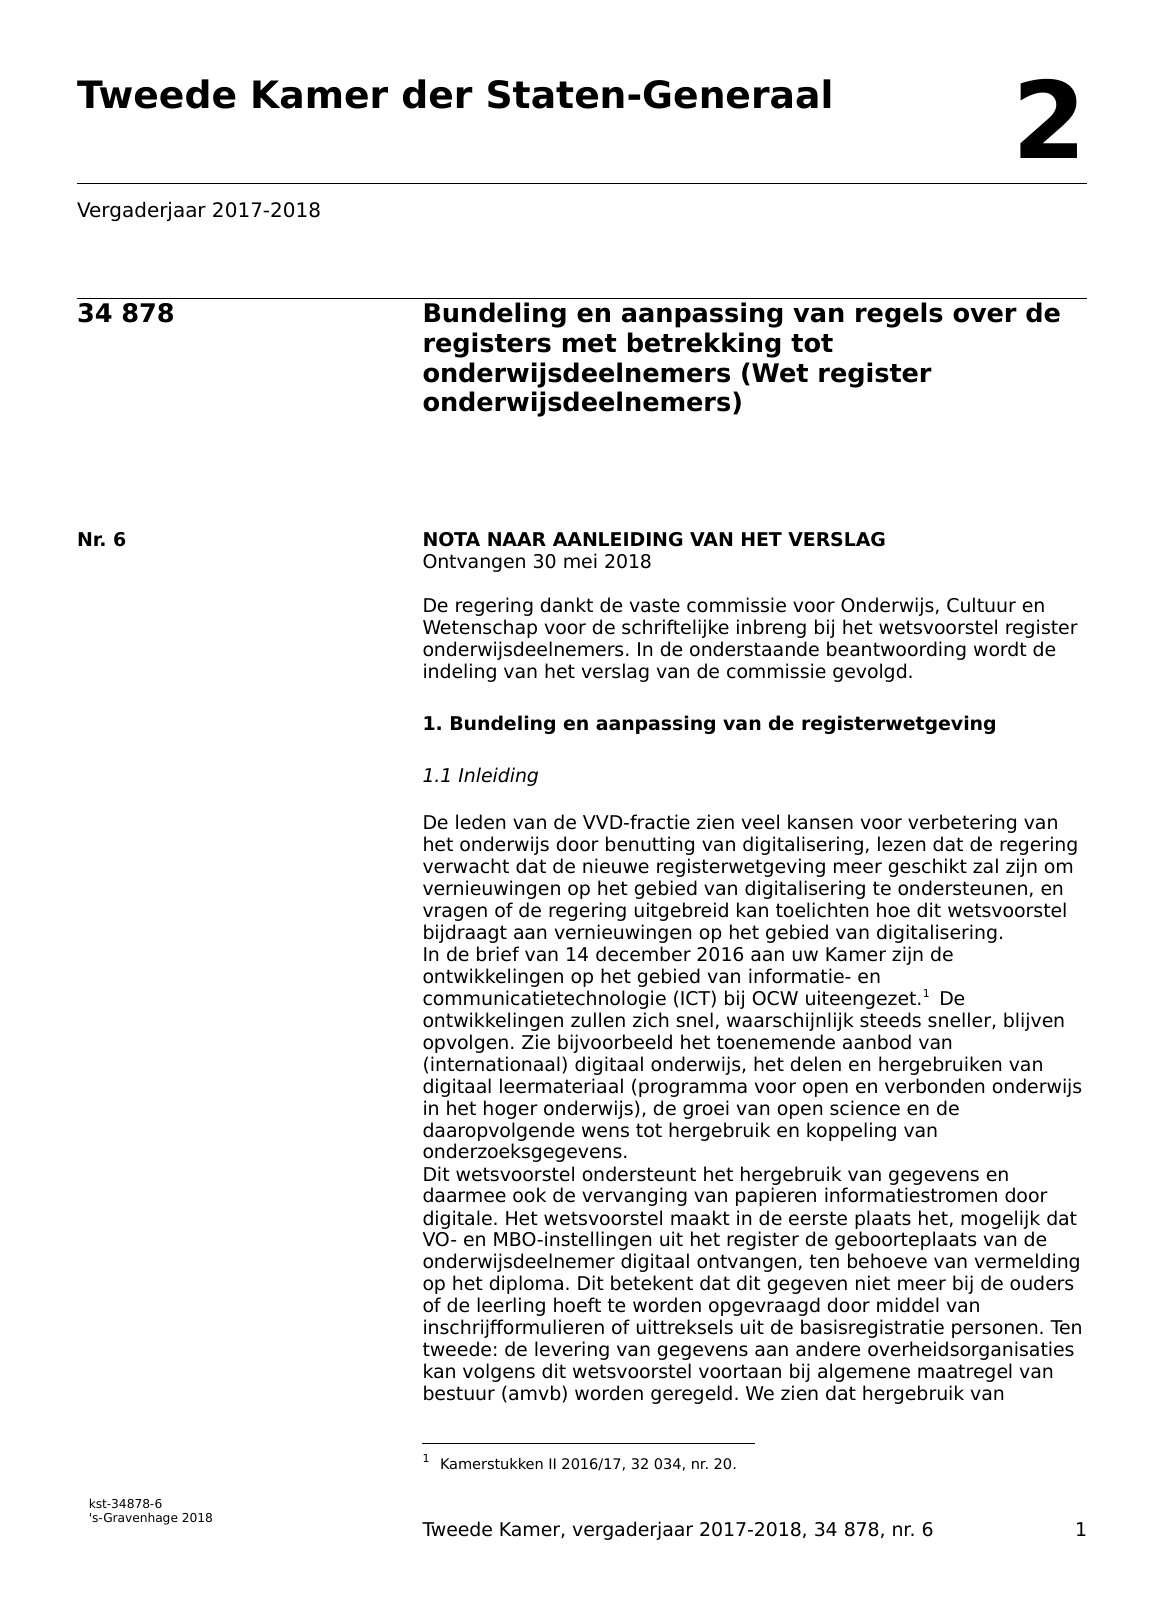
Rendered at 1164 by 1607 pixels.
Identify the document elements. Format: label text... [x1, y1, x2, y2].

text De regering dankt de vaste commissie voor Onderwijs, Cultuur en Wetenschap voor de schriftelijke inbreng bij het wetsvoorstel register onderwijsdeelnemers. In de onderstaande beantwoording wordt de indeling van het verslag van de commissie gevolgd. [422, 595, 1087, 683]
text In de brief van 14 december 2016 aan uw Kamer zijn de ontwikkelingen op het gebied van informatie- en communicatietechnologie (ICT) bij OCW uiteengezet. De ontwikkelingen zullen zich snel, waarschijnlijk steeds sneller, blijven opvolgen. Zie bijvoorbeeld het toenemende aanbod van (internationaal) digitaal onderwijs, het delen en hergebruiken van digitaal leermateriaal (programma voor open en verbonden onderwijs in het hoger onderwijs), de groei van open science en de daaropvolgende wens tot hergebruik en koppeling van onderzoeksgegevens. [422, 944, 1087, 1163]
table_cell Vergaderjaar 2017-2018 [77, 184, 1087, 298]
subtitle Nr. 6 NOTA NAAR AANLEIDING VAN HET VERSLAG [77, 529, 1087, 551]
text De leden van de VVD-fractie zien veel kansen voor verbetering van het onderwijs door benutting van digitalisering, lezen dat de regering verwacht dat de nieuwe registerwetgeving meer geschikt zal zijn om vernieuwingen op het gebied van digitalisering te ondersteunen, en vragen of de regering uitgebreid kan toelichten hoe dit wetsvoorstel bijdraagt aan vernieuwingen op het gebied van digitalisering. [422, 812, 1087, 944]
text 's-Gravenhage 2018 [88, 1511, 323, 1525]
subtitle 34 878 Bundeling en aanpassing van regels over de registers met betrekking tot onderwijsdeelnemers (Wet register onderwijsdeelnemers) [77, 299, 1087, 418]
text Ontvangen 30 mei 2018 [422, 551, 1087, 573]
subtitle 1.1 Inleiding [422, 765, 1087, 787]
text Dit wetsvoorstel ondersteunt het hergebruik van gegevens en daarmee ook de vervanging van papieren informatiestromen door digitale. Het wetsvoorstel maakt in de eerste plaats het, mogelijk dat VO- en MBO-instellingen uit het register de geboorteplaats van de onderwijsdeelnemer digitaal ontvangen, ten behoeve van vermelding op het diploma. Dit betekent dat dit gegeven niet meer bij de ouders of de leerling hoeft te worden opgevraagd door middel van inschrijfformulieren of uittreksels uit de basisregistratie personen. Ten tweede: de levering van gegevens aan andere overheidsorganisaties kan volgens dit wetsvoorstel voortaan bij algemene maatregel van bestuur (amvb) worden geregeld. We zien dat hergebruik van [422, 1163, 1087, 1405]
text kst-34878-6 [88, 1497, 323, 1511]
table_header 2 [886, 59, 1087, 183]
subtitle 1. Bundeling en aanpassing van de registerwetgeving [422, 713, 1087, 735]
table_header Tweede Kamer der Staten-Generaal [77, 59, 886, 183]
text Kamerstukken II 2016/17, 32 034, nr. 20. [422, 1452, 1087, 1474]
